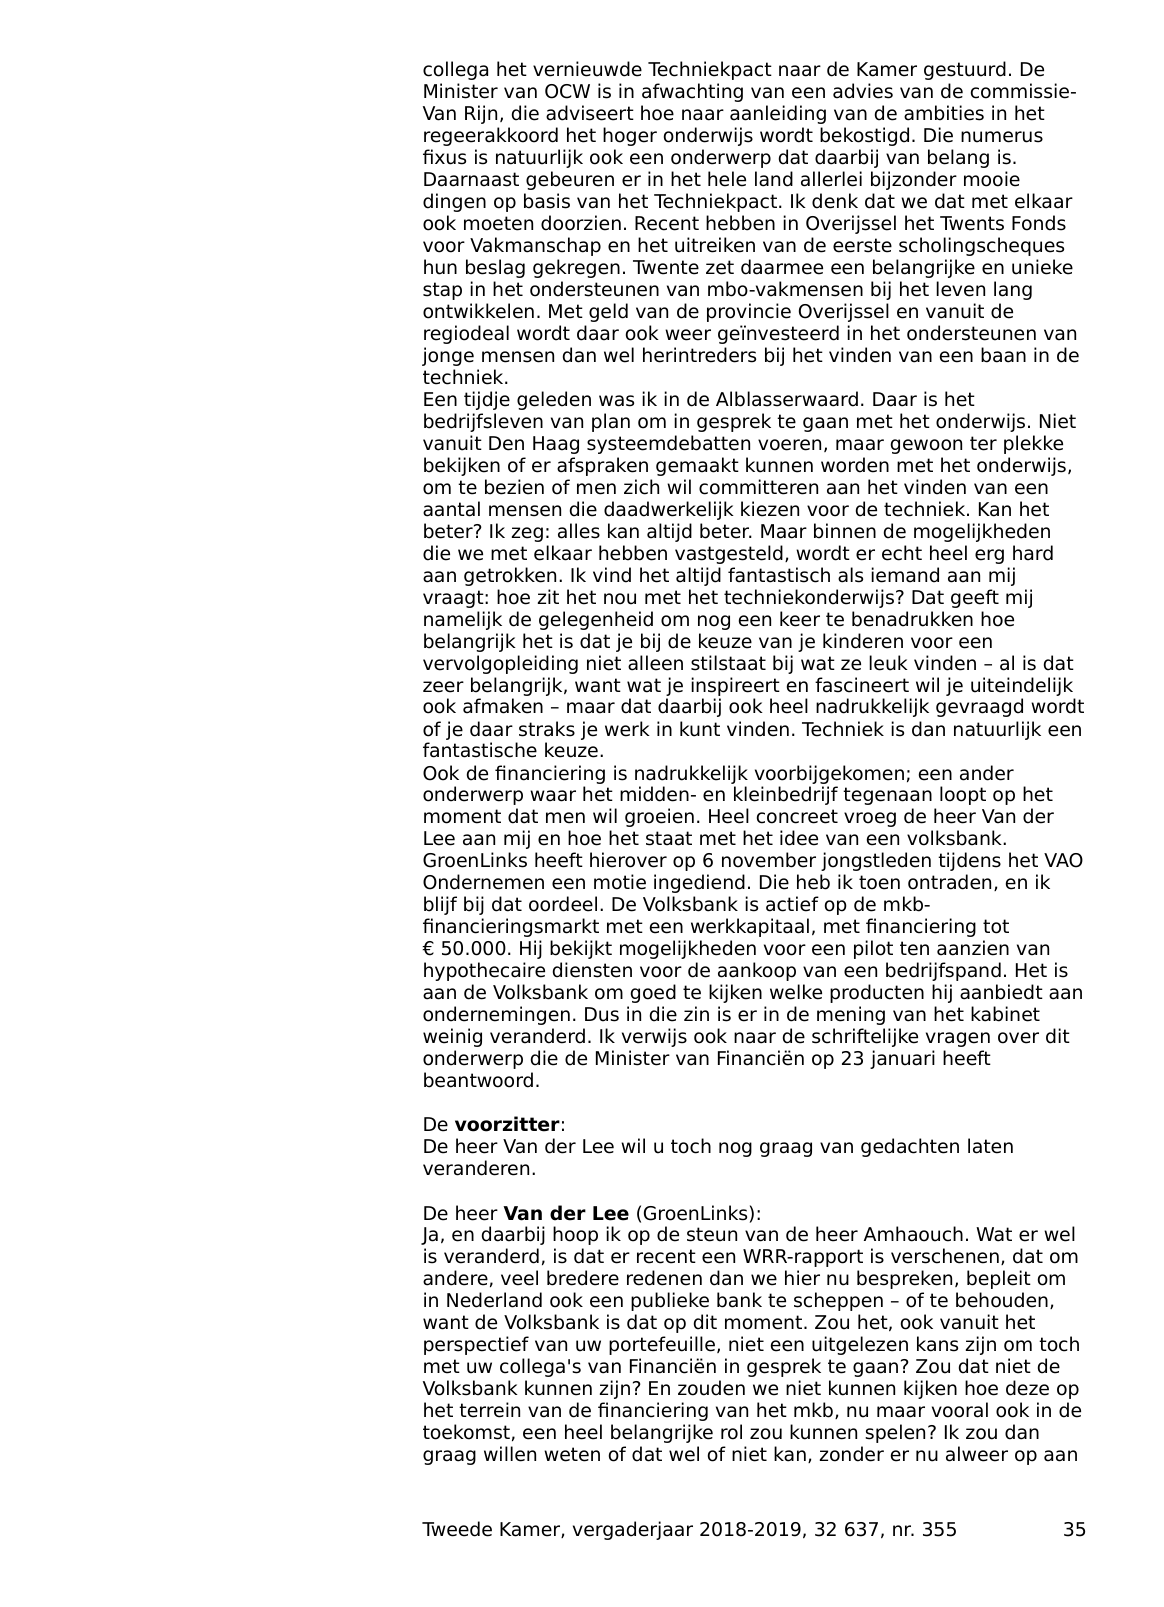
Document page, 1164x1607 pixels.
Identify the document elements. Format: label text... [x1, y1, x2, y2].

text De voorzitter: [422, 1114, 1087, 1136]
text Ook de financiering is nadrukkelijk voorbijgekomen; een ander onderwerp waar het midden- en kleinbedrijf tegenaan loopt op het moment dat men wil groeien. Heel concreet vroeg de heer Van der Lee aan mij en hoe het staat met het idee van een volksbank. GroenLinks heeft hierover op 6 november jongstleden tijdens het VAO Ondernemen een motie ingediend. Die heb ik toen ontraden, en ik blijf bij dat oordeel. De Volksbank is actief op de mkb-financieringsmarkt met een werkkapitaal, met financiering tot € 50.000. Hij bekijkt mogelijkheden voor een pilot ten aanzien van hypothecaire diensten voor de aankoop van een bedrijfspand. Het is aan de Volksbank om goed te kijken welke producten hij aanbiedt aan ondernemingen. Dus in die zin is er in de mening van het kabinet weinig veranderd. Ik verwijs ook naar de schriftelijke vragen over dit onderwerp die de Minister van Financiën op 23 januari heeft beantwoord. [422, 762, 1087, 1092]
text Ja, en daarbij hoop ik op de steun van de heer Amhaouch. Wat er wel is veranderd, is dat er recent een WRR-rapport is verschenen, dat om andere, veel bredere redenen dan we hier nu bespreken, bepleit om in Nederland ook een publieke bank te scheppen – of te behouden, want de Volksbank is dat op dit moment. Zou het, ook vanuit het perspectief van uw portefeuille, niet een uitgelezen kans zijn om toch met uw collega's van Financiën in gesprek te gaan? Zou dat niet de Volksbank kunnen zijn? En zouden we niet kunnen kijken hoe deze op het terrein van de financiering van het mkb, nu maar vooral ook in de toekomst, een heel belangrijke rol zou kunnen spelen? Ik zou dan graag willen weten of dat wel of niet kan, zonder er nu alweer op aan [422, 1224, 1087, 1466]
text Een tijdje geleden was ik in de Alblasserwaard. Daar is het bedrijfsleven van plan om in gesprek te gaan met het onderwijs. Niet vanuit Den Haag systeemdebatten voeren, maar gewoon ter plekke bekijken of er afspraken gemaakt kunnen worden met het onderwijs, om te bezien of men zich wil committeren aan het vinden van een aantal mensen die daadwerkelijk kiezen voor de techniek. Kan het beter? Ik zeg: alles kan altijd beter. Maar binnen de mogelijkheden die we met elkaar hebben vastgesteld, wordt er echt heel erg hard aan getrokken. Ik vind het altijd fantastisch als iemand aan mij vraagt: hoe zit het nou met het techniekonderwijs? Dat geeft mij namelijk de gelegenheid om nog een keer te benadrukken hoe belangrijk het is dat je bij de keuze van je kinderen voor een vervolgopleiding niet alleen stilstaat bij wat ze leuk vinden – al is dat zeer belangrijk, want wat je inspireert en fascineert wil je uiteindelijk ook afmaken – maar dat daarbij ook heel nadrukkelijk gevraagd wordt of je daar straks je werk in kunt vinden. Techniek is dan natuurlijk een fantastische keuze. [422, 389, 1087, 762]
text collega het vernieuwde Techniekpact naar de Kamer gestuurd. De Minister van OCW is in afwachting van een advies van de commissie-Van Rijn, die adviseert hoe naar aanleiding van de ambities in het regeerakkoord het hoger onderwijs wordt bekostigd. Die numerus fixus is natuurlijk ook een onderwerp dat daarbij van belang is. Daarnaast gebeuren er in het hele land allerlei bijzonder mooie dingen op basis van het Techniekpact. Ik denk dat we dat met elkaar ook moeten doorzien. Recent hebben in Overijssel het Twents Fonds voor Vakmanschap en het uitreiken van de eerste scholingscheques hun beslag gekregen. Twente zet daarmee een belangrijke en unieke stap in het ondersteunen van mbo-vakmensen bij het leven lang ontwikkelen. Met geld van de provincie Overijssel en vanuit de regiodeal wordt daar ook weer geïnvesteerd in het ondersteunen van jonge mensen dan wel herintreders bij het vinden van een baan in de techniek. [422, 59, 1087, 389]
text De heer Van der Lee (GroenLinks): [422, 1202, 1087, 1224]
text De heer Van der Lee wil u toch nog graag van gedachten laten veranderen. [422, 1136, 1087, 1180]
